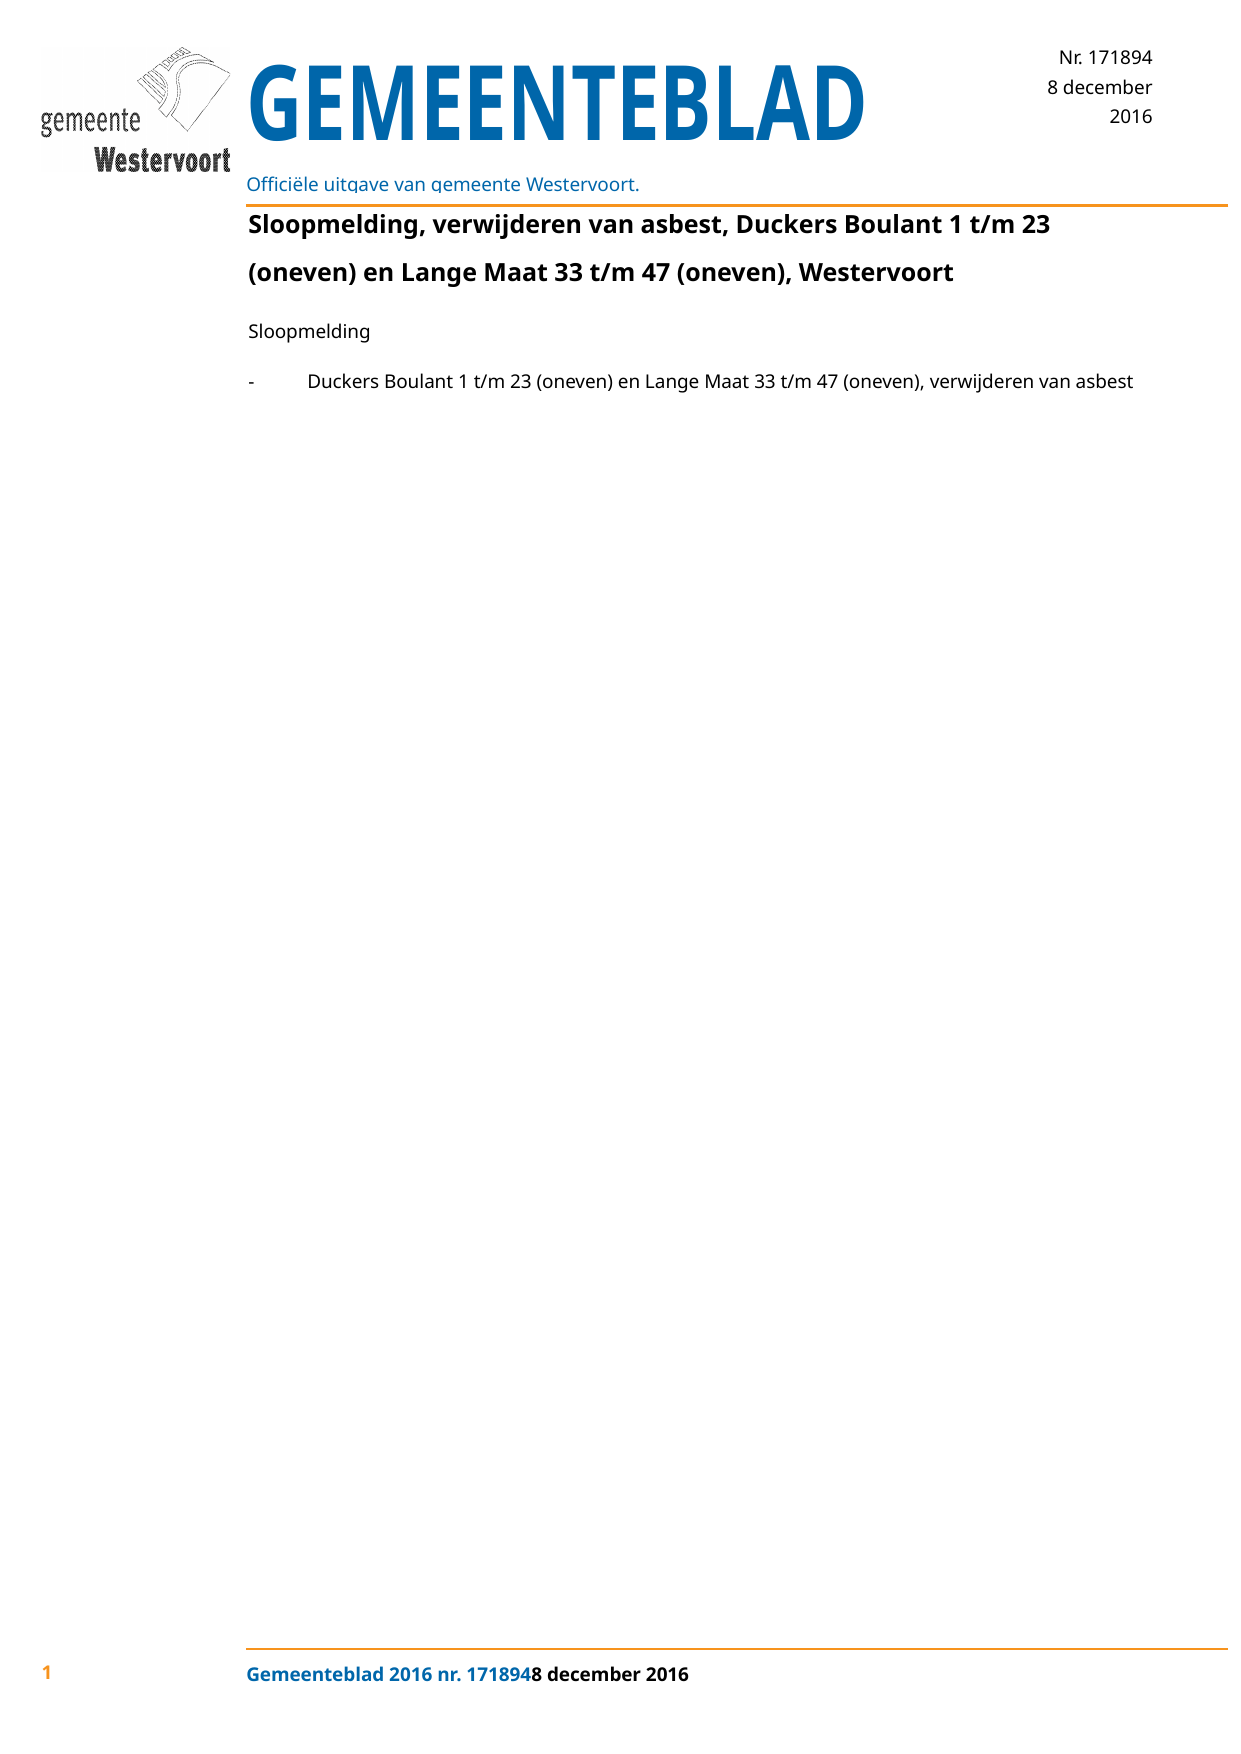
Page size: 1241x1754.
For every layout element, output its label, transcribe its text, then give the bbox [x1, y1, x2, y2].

text Sloopmelding, verwijderen van asbest, Duckers Boulant 1 t/m 23 (oneven) en Lange Maat 33 t/m 47 (oneven), Westervoort [248, 207, 1152, 288]
list Duckers Boulant 1 t/m 23 (oneven) en Lange Maat 33 t/m 47 (oneven), verwijderen van asbest [248, 368, 1152, 394]
text Sloopmelding [248, 318, 1152, 344]
picture [41, 47, 231, 172]
